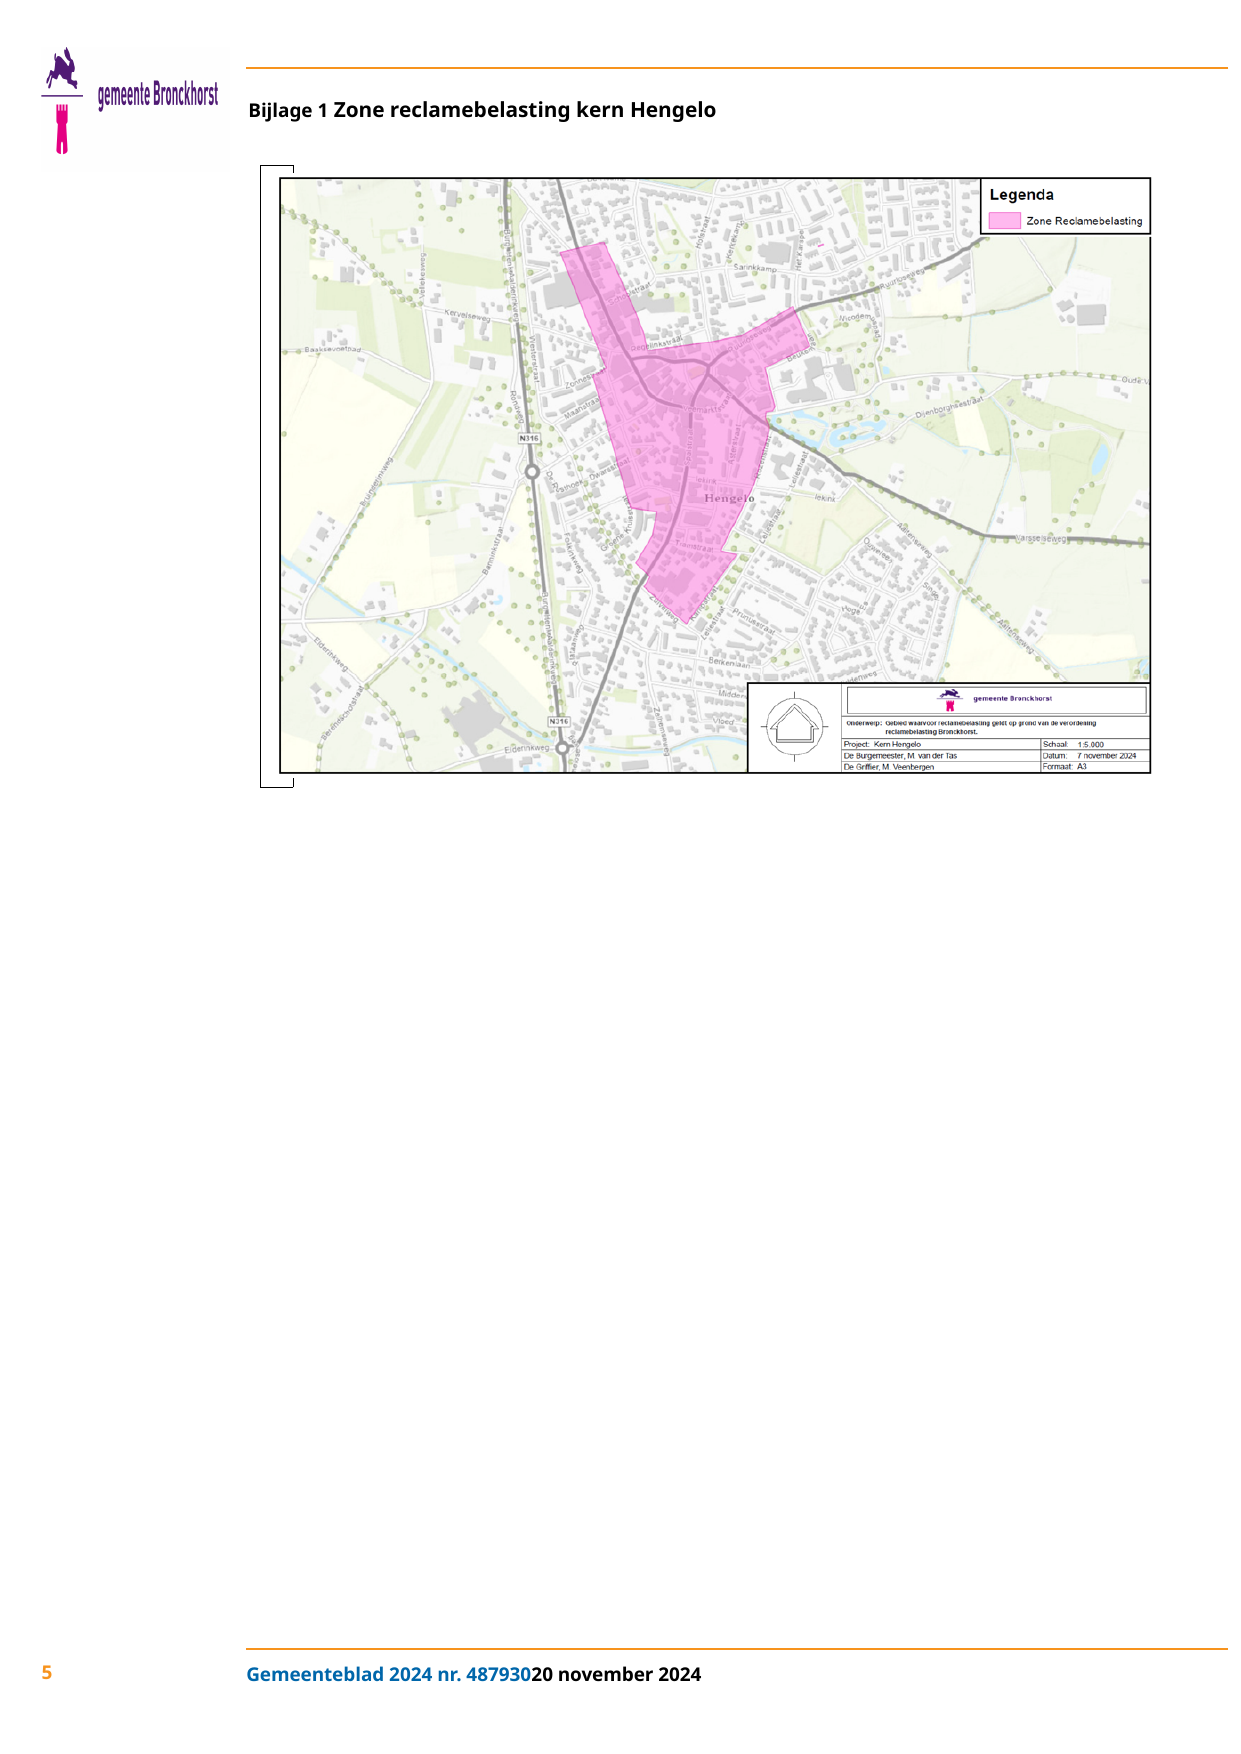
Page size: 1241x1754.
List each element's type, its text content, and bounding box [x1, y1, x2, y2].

picture [41, 47, 231, 172]
text Bijlage 1 Zone reclamebelasting kern Hengelo [248, 95, 1152, 123]
picture [268, 173, 1173, 778]
